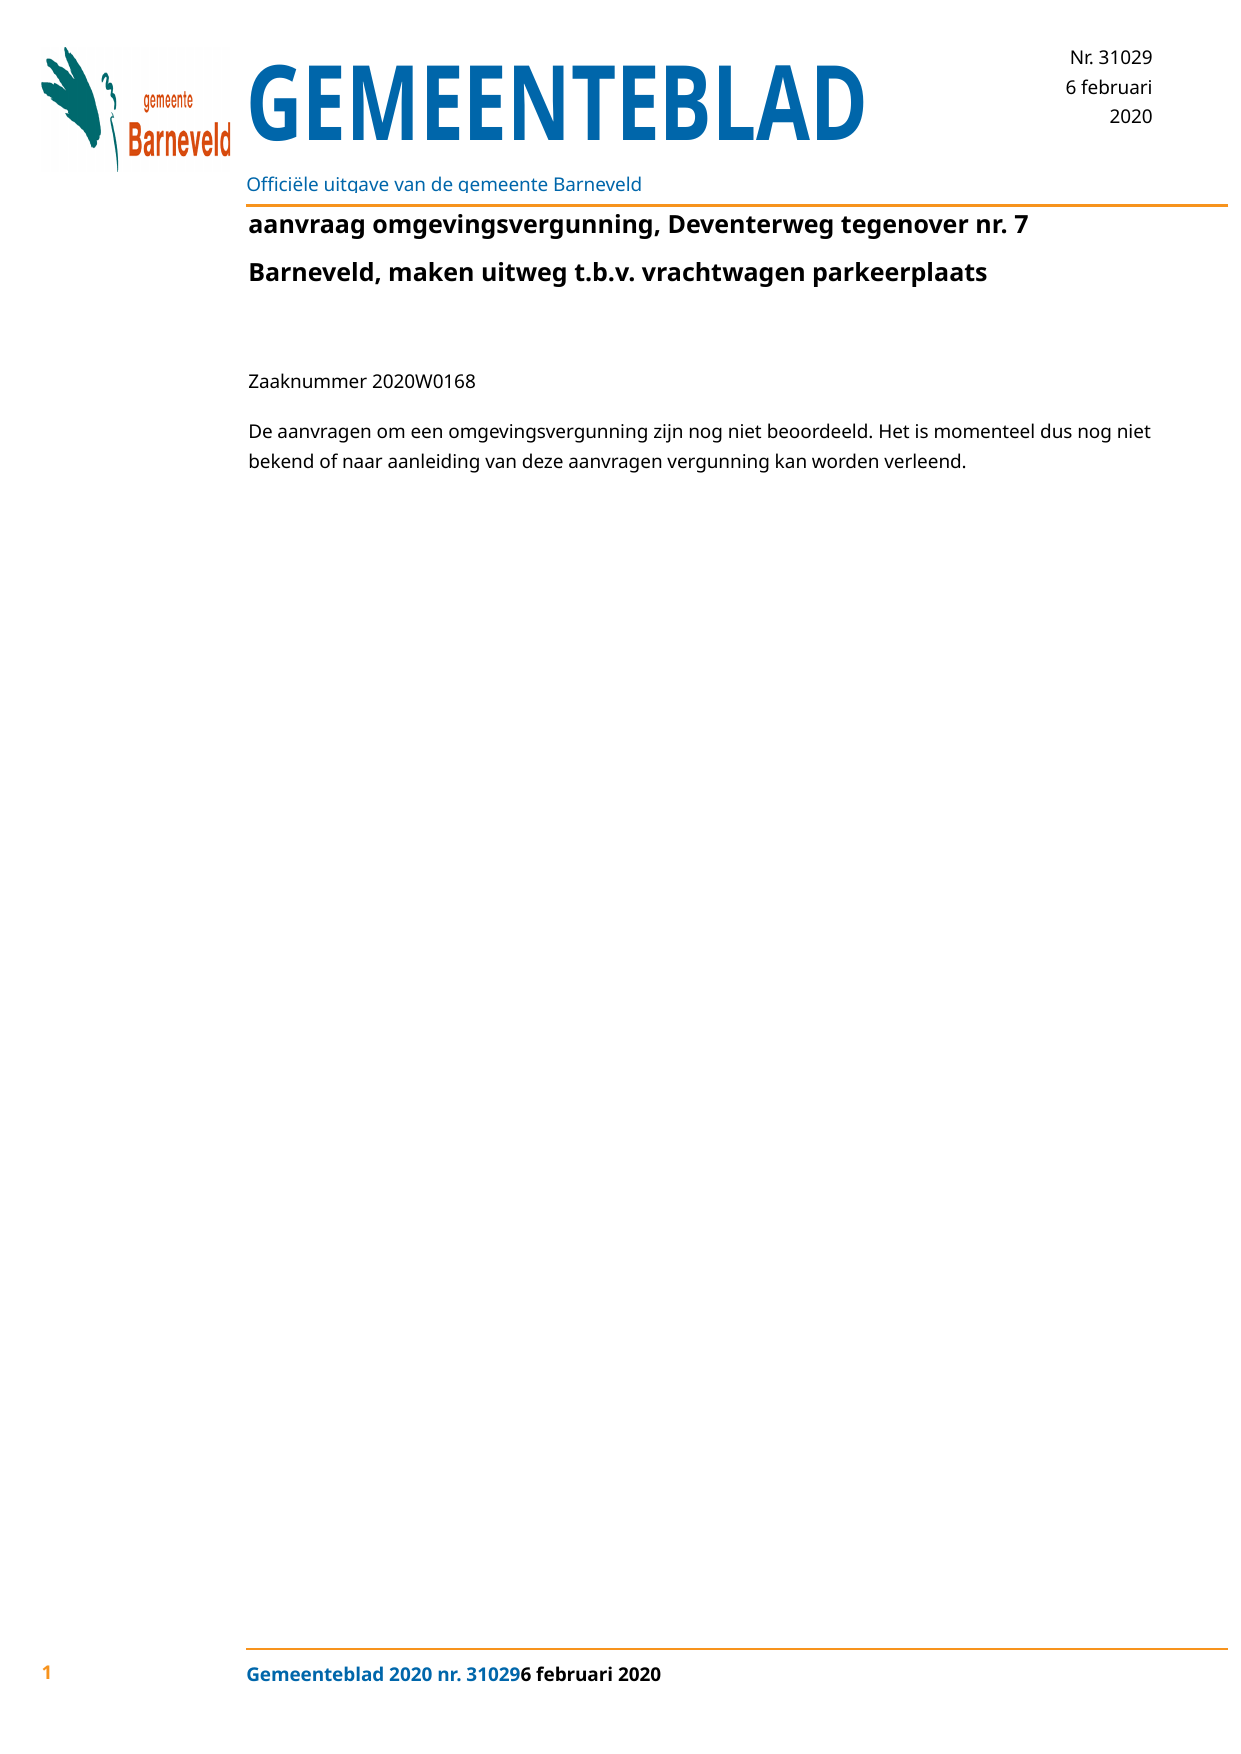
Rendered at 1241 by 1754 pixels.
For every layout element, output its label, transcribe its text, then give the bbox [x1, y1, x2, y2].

text aanvraag omgevingsvergunning, Deventerweg tegenover nr. 7 Barneveld, maken uitweg t.b.v. vrachtwagen parkeerplaats [248, 207, 1152, 288]
text Zaaknummer 2020W0168 [248, 368, 1152, 394]
text De aanvragen om een omgevingsvergunning zijn nog niet beoordeeld. Het is momenteel dus nog niet bekend of naar aanleiding van deze aanvragen vergunning kan worden verleend. [248, 419, 1152, 474]
picture [41, 47, 231, 172]
